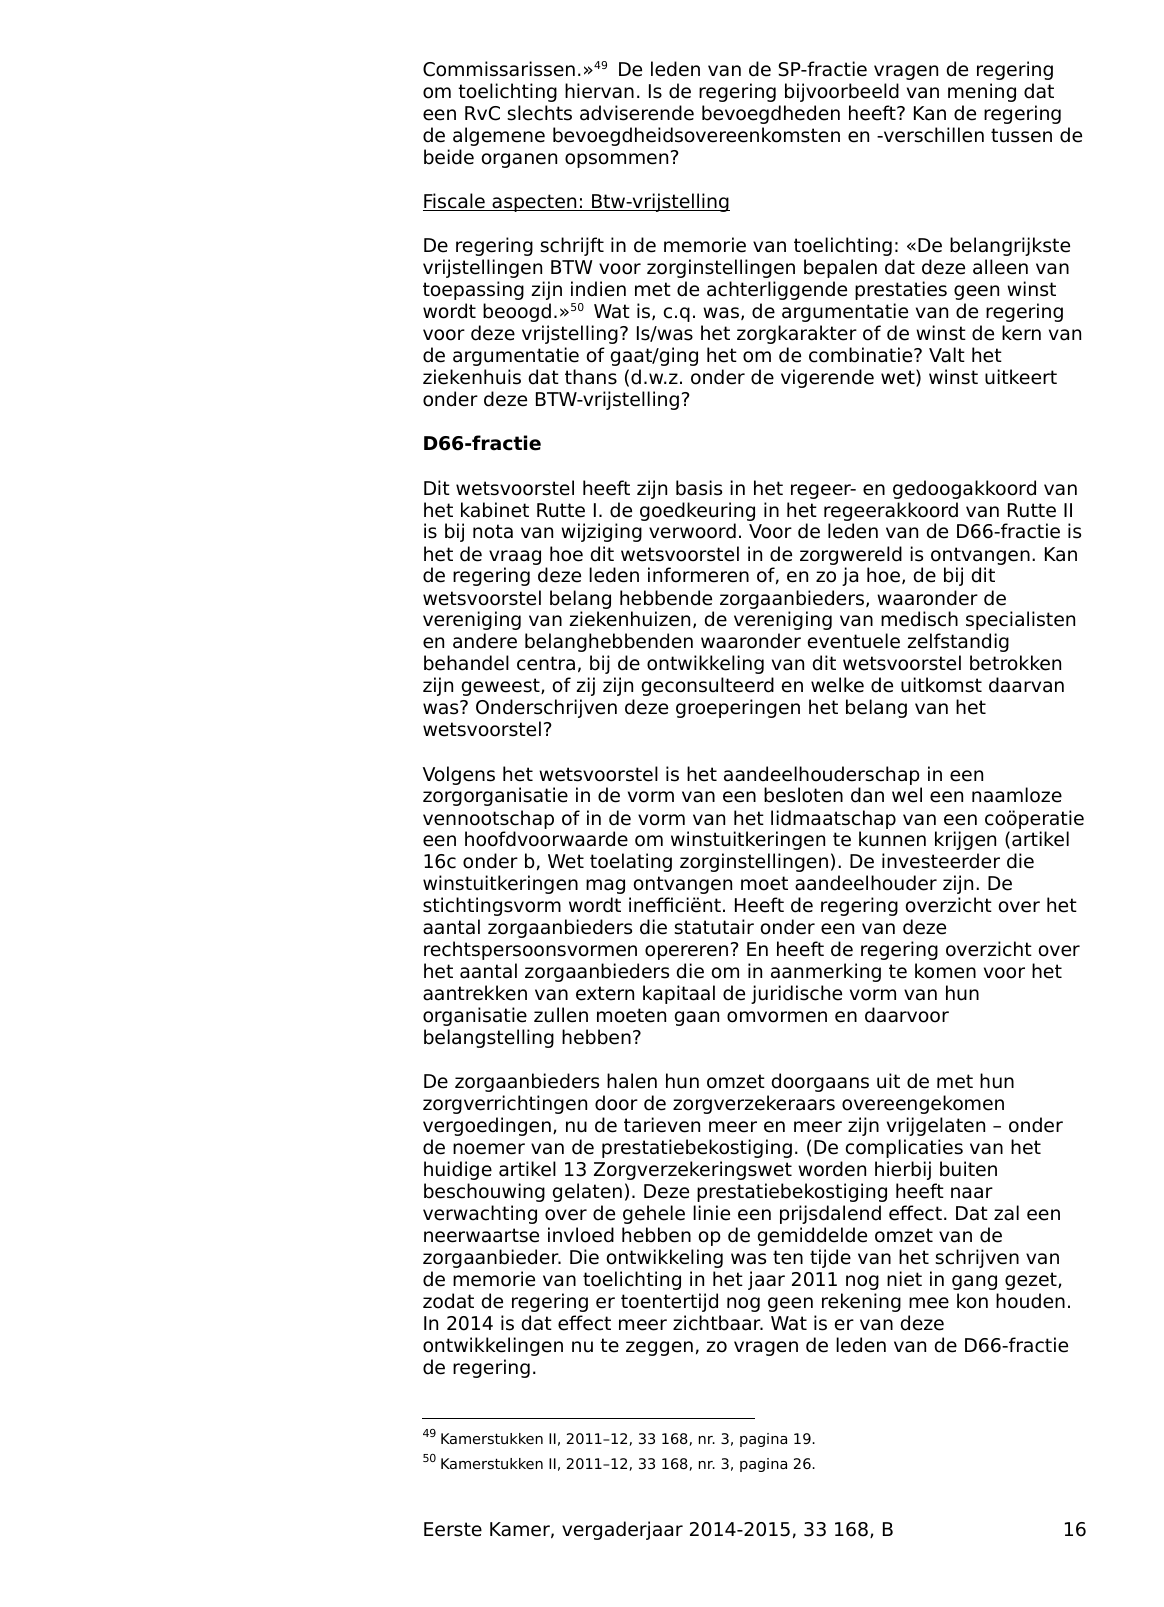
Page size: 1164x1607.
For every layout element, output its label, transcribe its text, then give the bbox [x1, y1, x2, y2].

text Commissarissen.» De leden van de SP-fractie vragen de regering om toelichting hiervan. Is de regering bijvoorbeeld van mening dat een RvC slechts adviserende bevoegdheden heeft? Kan de regering de algemene bevoegdheidsovereenkomsten en -verschillen tussen de beide organen opsommen? [422, 59, 1087, 169]
text Volgens het wetsvoorstel is het aandeelhouderschap in een zorgorganisatie in de vorm van een besloten dan wel een naamloze vennootschap of in de vorm van het lidmaatschap van een coöperatie een hoofdvoorwaarde om winstuitkeringen te kunnen krijgen (artikel 16c onder b, Wet toelating zorginstellingen). De investeerder die winstuitkeringen mag ontvangen moet aandeelhouder zijn. De stichtingsvorm wordt inefficiënt. Heeft de regering overzicht over het aantal zorgaanbieders die statutair onder een van deze rechtspersoonsvormen opereren? En heeft de regering overzicht over het aantal zorgaanbieders die om in aanmerking te komen voor het aantrekken van extern kapitaal de juridische vorm van hun organisatie zullen moeten gaan omvormen en daarvoor belangstelling hebben? [422, 763, 1087, 1049]
text De regering schrijft in de memorie van toelichting: «De belangrijkste vrijstellingen BTW voor zorginstellingen bepalen dat deze alleen van toepassing zijn indien met de achterliggende prestaties geen winst wordt beoogd.» Wat is, c.q. was, de argumentatie van de regering voor deze vrijstelling? Is/was het zorgkarakter of de winst de kern van de argumentatie of gaat/ging het om de combinatie? Valt het ziekenhuis dat thans (d.w.z. onder de vigerende wet) winst uitkeert onder deze BTW-vrijstelling? [422, 235, 1087, 411]
text De zorgaanbieders halen hun omzet doorgaans uit de met hun zorgverrichtingen door de zorgverzekeraars overeengekomen vergoedingen, nu de tarieven meer en meer zijn vrijgelaten – onder de noemer van de prestatiebekostiging. (De complicaties van het huidige artikel 13 Zorgverzekeringswet worden hierbij buiten beschouwing gelaten). Deze prestatiebekostiging heeft naar verwachting over de gehele linie een prijsdalend effect. Dat zal een neerwaartse invloed hebben op de gemiddelde omzet van de zorgaanbieder. Die ontwikkeling was ten tijde van het schrijven van de memorie van toelichting in het jaar 2011 nog niet in gang gezet, zodat de regering er toentertijd nog geen rekening mee kon houden. In 2014 is dat effect meer zichtbaar. Wat is er van deze ontwikkelingen nu te zeggen, zo vragen de leden van de D66-fractie de regering. [422, 1071, 1087, 1379]
text Dit wetsvoorstel heeft zijn basis in het regeer- en gedoogakkoord van het kabinet Rutte I. de goedkeuring in het regeerakkoord van Rutte II is bij nota van wijziging verwoord. Voor de leden van de D66-fractie is het de vraag hoe dit wetsvoorstel in de zorgwereld is ontvangen. Kan de regering deze leden informeren of, en zo ja hoe, de bij dit wetsvoorstel belang hebbende zorgaanbieders, waaronder de vereniging van ziekenhuizen, de vereniging van medisch specialisten en andere belanghebbenden waaronder eventuele zelfstandig behandel centra, bij de ontwikkeling van dit wetsvoorstel betrokken zijn geweest, of zij zijn geconsulteerd en welke de uitkomst daarvan was? Onderschrijven deze groeperingen het belang van het wetsvoorstel? [422, 477, 1087, 741]
subtitle Fiscale aspecten: Btw-vrijstelling [422, 191, 1087, 213]
text Kamerstukken II, 2011–12, 33 168, nr. 3, pagina 26. [422, 1452, 1087, 1474]
subtitle D66-fractie [422, 433, 1087, 455]
text Kamerstukken II, 2011–12, 33 168, nr. 3, pagina 19. [422, 1427, 1087, 1449]
